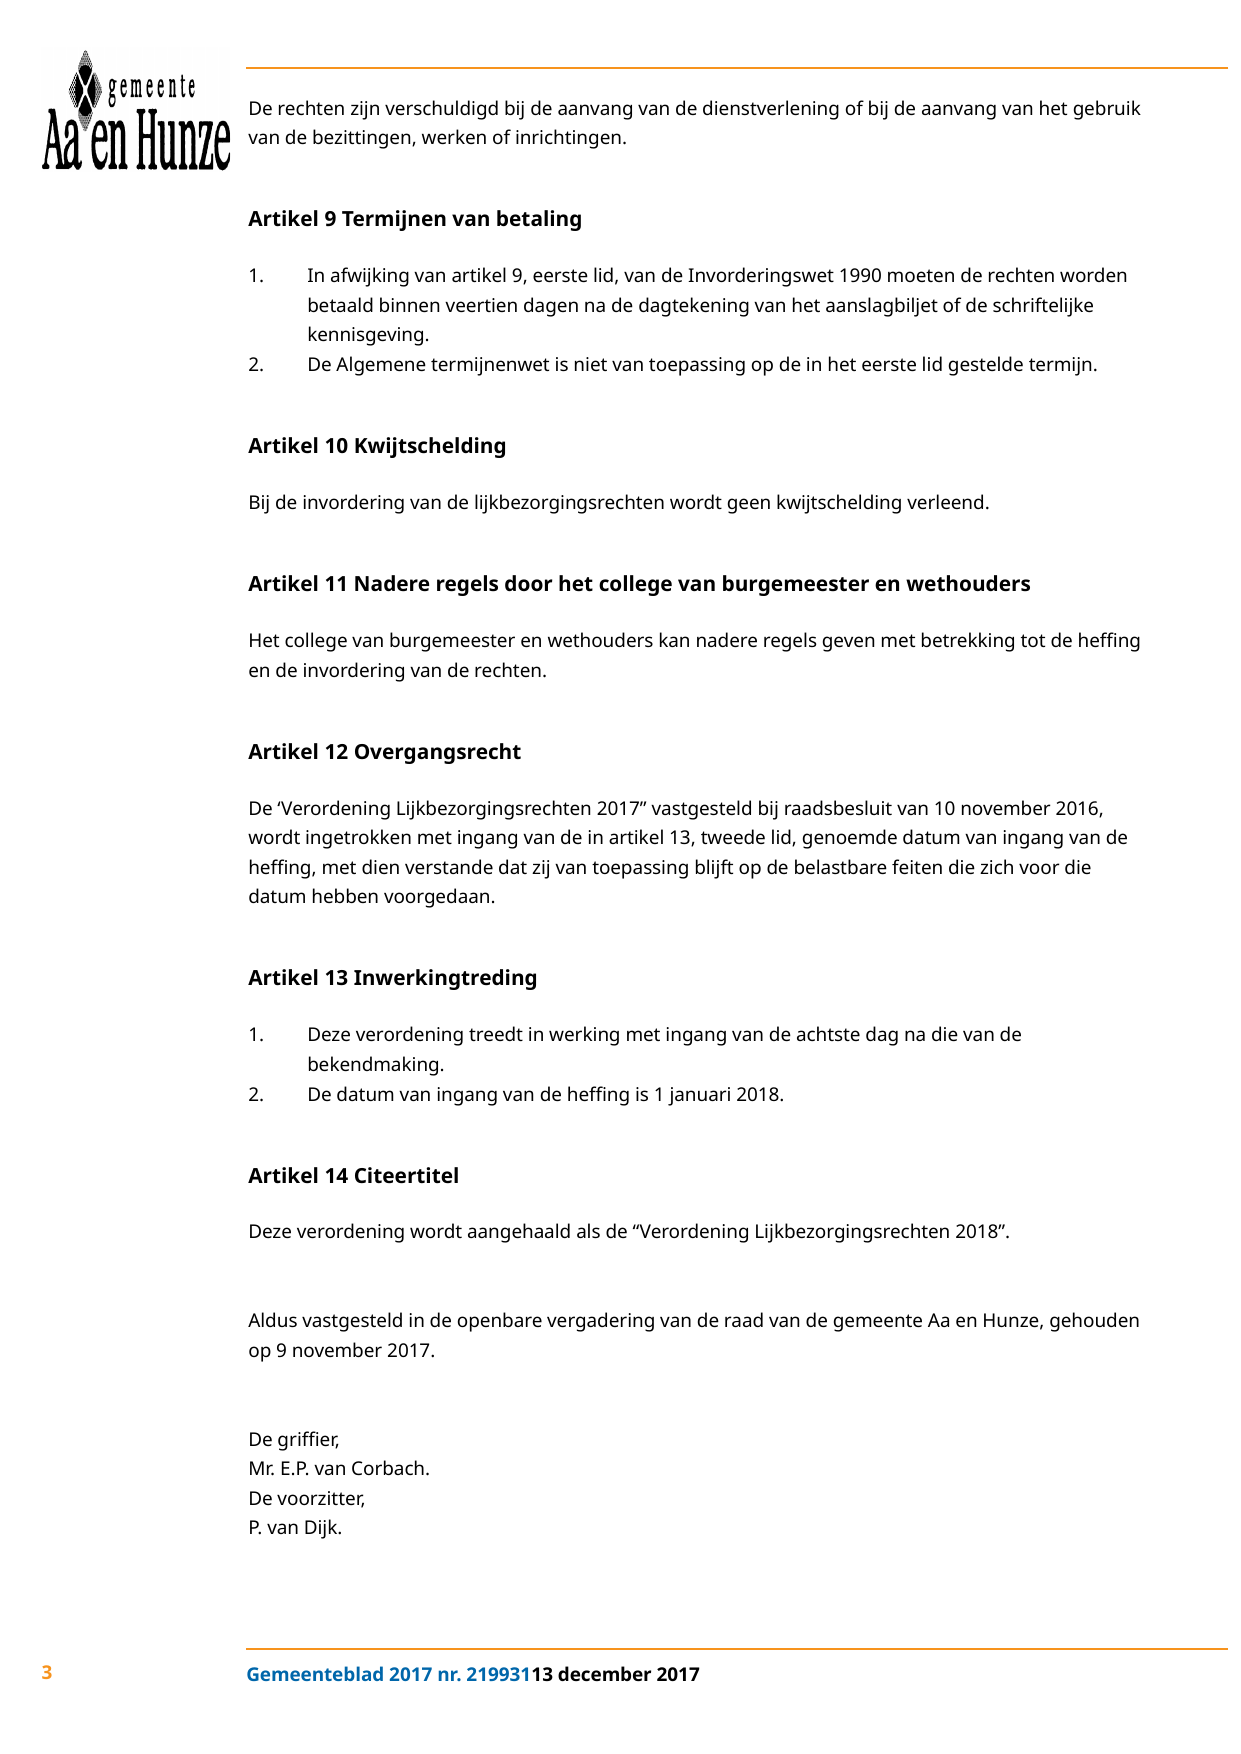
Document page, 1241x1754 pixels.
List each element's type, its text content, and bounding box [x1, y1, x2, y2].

text Artikel 9 Termijnen van betaling [248, 204, 1152, 233]
text Artikel 14 Citeertitel [248, 1161, 1152, 1189]
list De datum van ingang van de heffing is 1 januari 2018. [248, 1081, 1152, 1106]
text Artikel 11 Nadere regels door het college van burgemeester en wethouders [248, 569, 1152, 598]
text Het college van burgemeester en wethouders kan nadere regels geven met betrekking tot de heffing en de invordering van de rechten. [248, 627, 1152, 682]
text van de bezittingen, werken of inrichtingen. [248, 124, 1152, 150]
text De rechten zijn verschuldigd bij de aanvang van de dienstverlening of bij de aanvang van het gebruik [248, 95, 1152, 121]
text De griffier, [248, 1426, 1152, 1452]
text Aldus vastgesteld in de openbare vergadering van de raad van de gemeente Aa en Hunze, gehouden op 9 november 2017. [248, 1307, 1152, 1363]
text Bij de invordering van de lijkbezorgingsrechten wordt geen kwijtschelding verleend. [248, 489, 1152, 515]
list De Algemene termijnenwet is niet van toepassing op de in het eerste lid gestelde termijn. [248, 351, 1152, 377]
text P. van Dijk. [248, 1514, 1152, 1540]
text Artikel 12 Overgangsrecht [248, 737, 1152, 765]
picture [41, 47, 231, 172]
text Deze verordening wordt aangehaald als de “Verordening Lijkbezorgingsrechten 2018”. [248, 1219, 1152, 1244]
text De ‘Verordening Lijkbezorgingsrechten 2017” vastgesteld bij raadsbesluit van 10 november 2016, wordt ingetrokken met ingang van de in artikel 13, tweede lid, genoemde datum van ingang van de heffing, met dien verstande dat zij van toepassing blijft op de belastbare feiten die zich voor die datum hebben voorgedaan. [248, 795, 1152, 909]
text Artikel 13 Inwerkingtreding [248, 963, 1152, 992]
list In afwijking van artikel 9, eerste lid, van de Invorderingswet 1990 moeten de rechten worden betaald binnen veertien dagen na de dagtekening van het aanslagbiljet of de schriftelijke kennisgeving. [248, 262, 1152, 347]
text Mr. E.P. van Corbach. [248, 1455, 1152, 1481]
text De voorzitter, [248, 1485, 1152, 1511]
text Artikel 10 Kwijtschelding [248, 431, 1152, 459]
list Deze verordening treedt in werking met ingang van de achtste dag na die van de bekendmaking. [248, 1022, 1152, 1077]
